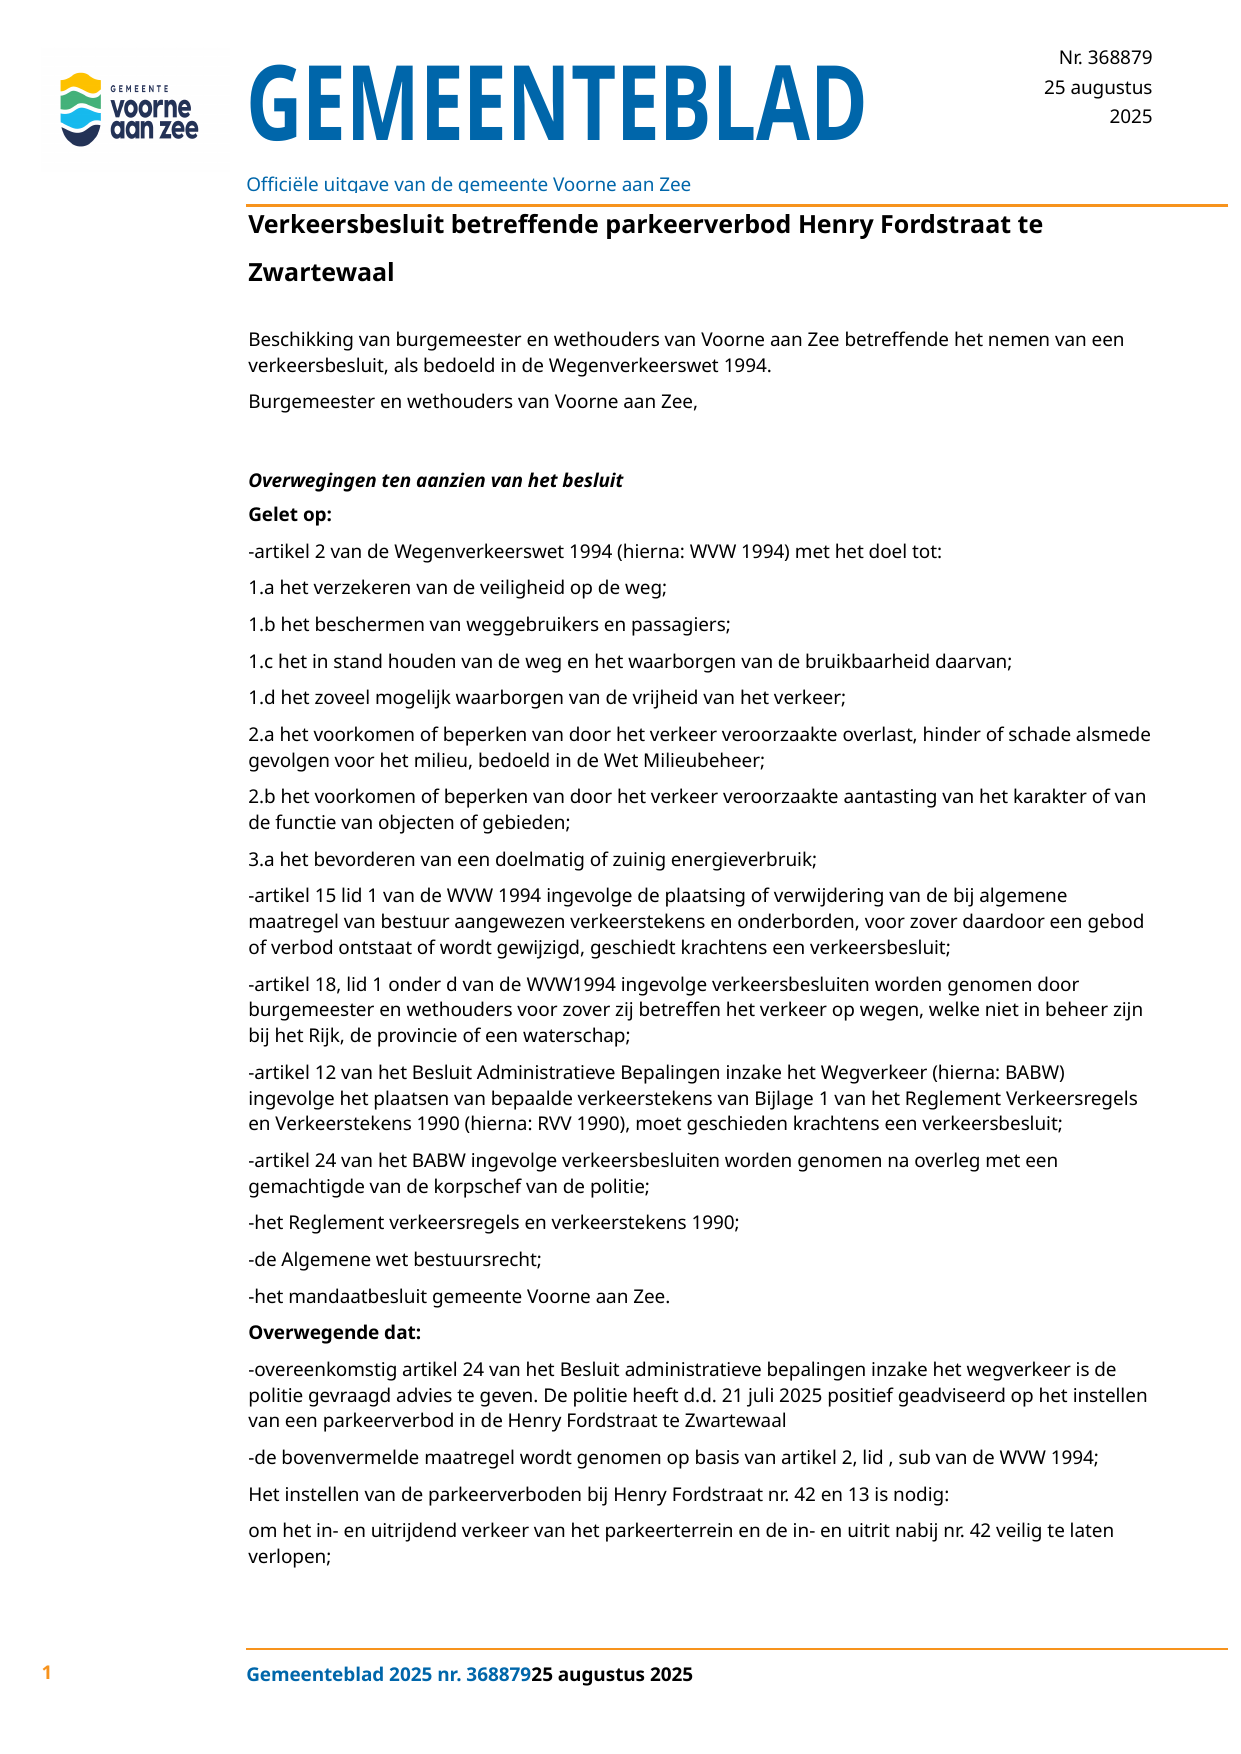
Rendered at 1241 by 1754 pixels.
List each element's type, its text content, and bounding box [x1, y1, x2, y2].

text Verkeersbesluit betreffende parkeerverbod Henry Fordstraat te Zwartewaal [248, 207, 1152, 288]
text Overwegingen ten aanzien van het besluit [248, 467, 1152, 493]
text -artikel 18, lid 1 onder d van de WVW1994 ingevolge verkeersbesluiten worden genomen door burgemeester en wethouders voor zover zij betreffen het verkeer op wegen, welke niet in beheer zijn bij het Rijk, de provincie of een waterschap; [248, 971, 1152, 1048]
picture [41, 47, 231, 172]
text -het Reglement verkeersregels en verkeerstekens 1990; [248, 1209, 1152, 1235]
text -het mandaatbesluit gemeente Voorne aan Zee. [248, 1283, 1152, 1308]
text Overwegende dat: [248, 1319, 1152, 1345]
text Beschikking van burgemeester en wethouders van Voorne aan Zee betreffende het nemen van een verkeersbesluit, als bedoeld in de Wegenverkeerswet 1994. [248, 326, 1152, 378]
text 1.c het in stand houden van de weg en het waarborgen van de bruikbaarheid daarvan; [248, 648, 1152, 674]
text -artikel 2 van de Wegenverkeerswet 1994 (hierna: WVW 1994) met het doel tot: [248, 538, 1152, 564]
text 2.b het voorkomen of beperken van door het verkeer veroorzaakte aantasting van het karakter of van de functie van objecten of gebieden; [248, 784, 1152, 835]
text om het in- en uitrijdend verkeer van het parkeerterrein en de in- en uitrit nabij nr. 42 veilig te laten verlopen; [248, 1518, 1152, 1569]
text 2.a het voorkomen of beperken van door het verkeer veroorzaakte overlast, hinder of schade alsmede gevolgen voor het milieu, bedoeld in de Wet Milieubeheer; [248, 721, 1152, 773]
text Gelet op: [248, 501, 1152, 527]
text -overeenkomstig artikel 24 van het Besluit administratieve bepalingen inzake het wegverkeer is de politie gevraagd advies te geven. De politie heeft d.d. 21 juli 2025 positief geadviseerd op het instellen van een parkeerverbod in de Henry Fordstraat te Zwartewaal [248, 1356, 1152, 1433]
text -de Algemene wet bestuursrecht; [248, 1246, 1152, 1272]
text 1.b het beschermen van weggebruikers en passagiers; [248, 611, 1152, 637]
text -artikel 15 lid 1 van de WVW 1994 ingevolge de plaatsing of verwijdering van de bij algemene maatregel van bestuur aangewezen verkeerstekens en onderborden, voor zover daardoor een gebod of verbod ontstaat of wordt gewijzigd, geschiedt krachtens een verkeersbesluit; [248, 883, 1152, 960]
text -de bovenvermelde maatregel wordt genomen op basis van artikel 2, lid , sub van de WVW 1994; [248, 1444, 1152, 1470]
text Het instellen van de parkeerverboden bij Henry Fordstraat nr. 42 en 13 is nodig: [248, 1481, 1152, 1507]
text 1.d het zoveel mogelijk waarborgen van de vrijheid van het verkeer; [248, 684, 1152, 710]
text -artikel 12 van het Besluit Administratieve Bepalingen inzake het Wegverkeer (hierna: BABW) ingevolge het plaatsen van bepaalde verkeerstekens van Bijlage 1 van het Reglement Verkeersregels en Verkeerstekens 1990 (hierna: RVV 1990), moet geschieden krachtens een verkeersbesluit; [248, 1059, 1152, 1136]
text Burgemeester en wethouders van Voorne aan Zee, [248, 389, 1152, 414]
text 3.a het bevorderen van een doelmatig of zuinig energieverbruik; [248, 846, 1152, 872]
text -artikel 24 van het BABW ingevolge verkeersbesluiten worden genomen na overleg met een gemachtigde van de korpschef van de politie; [248, 1147, 1152, 1198]
text 1.a het verzekeren van de veiligheid op de weg; [248, 574, 1152, 600]
